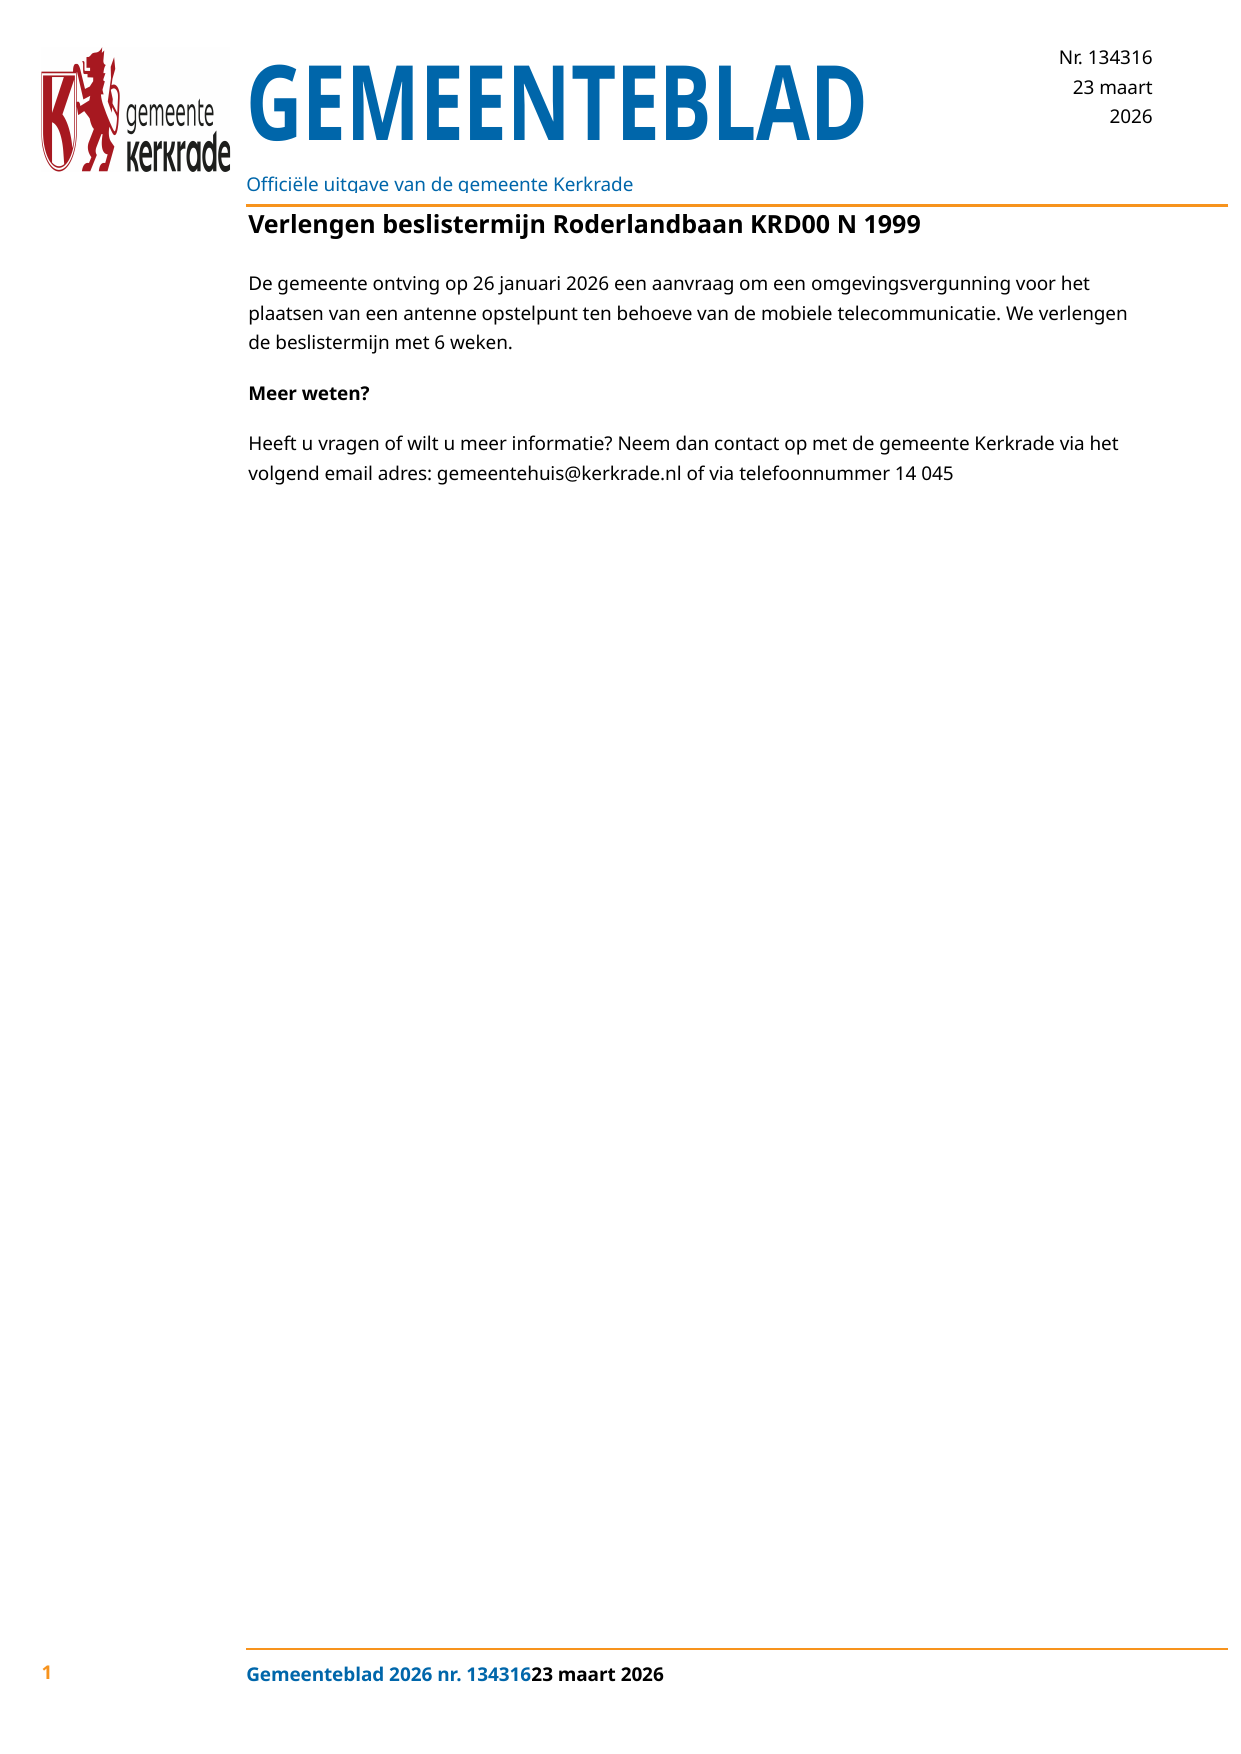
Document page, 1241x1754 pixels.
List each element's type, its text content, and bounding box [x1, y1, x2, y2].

text Meer weten? [248, 380, 1152, 406]
text Verlengen beslistermijn Roderlandbaan KRD00 N 1999 [248, 207, 1152, 241]
picture [41, 47, 231, 172]
text Heeft u vragen of wilt u meer informatie? Neem dan contact op met de gemeente Kerkrade via het volgend email adres: gemeentehuis@kerkrade.nl of via telefoonnummer 14 045 [248, 430, 1152, 486]
text De gemeente ontving op 26 januari 2026 een aanvraag om een omgevingsvergunning voor het plaatsen van een antenne opstelpunt ten behoeve van de mobiele telecommunicatie. We verlengen de beslistermijn met 6 weken. [248, 270, 1152, 355]
